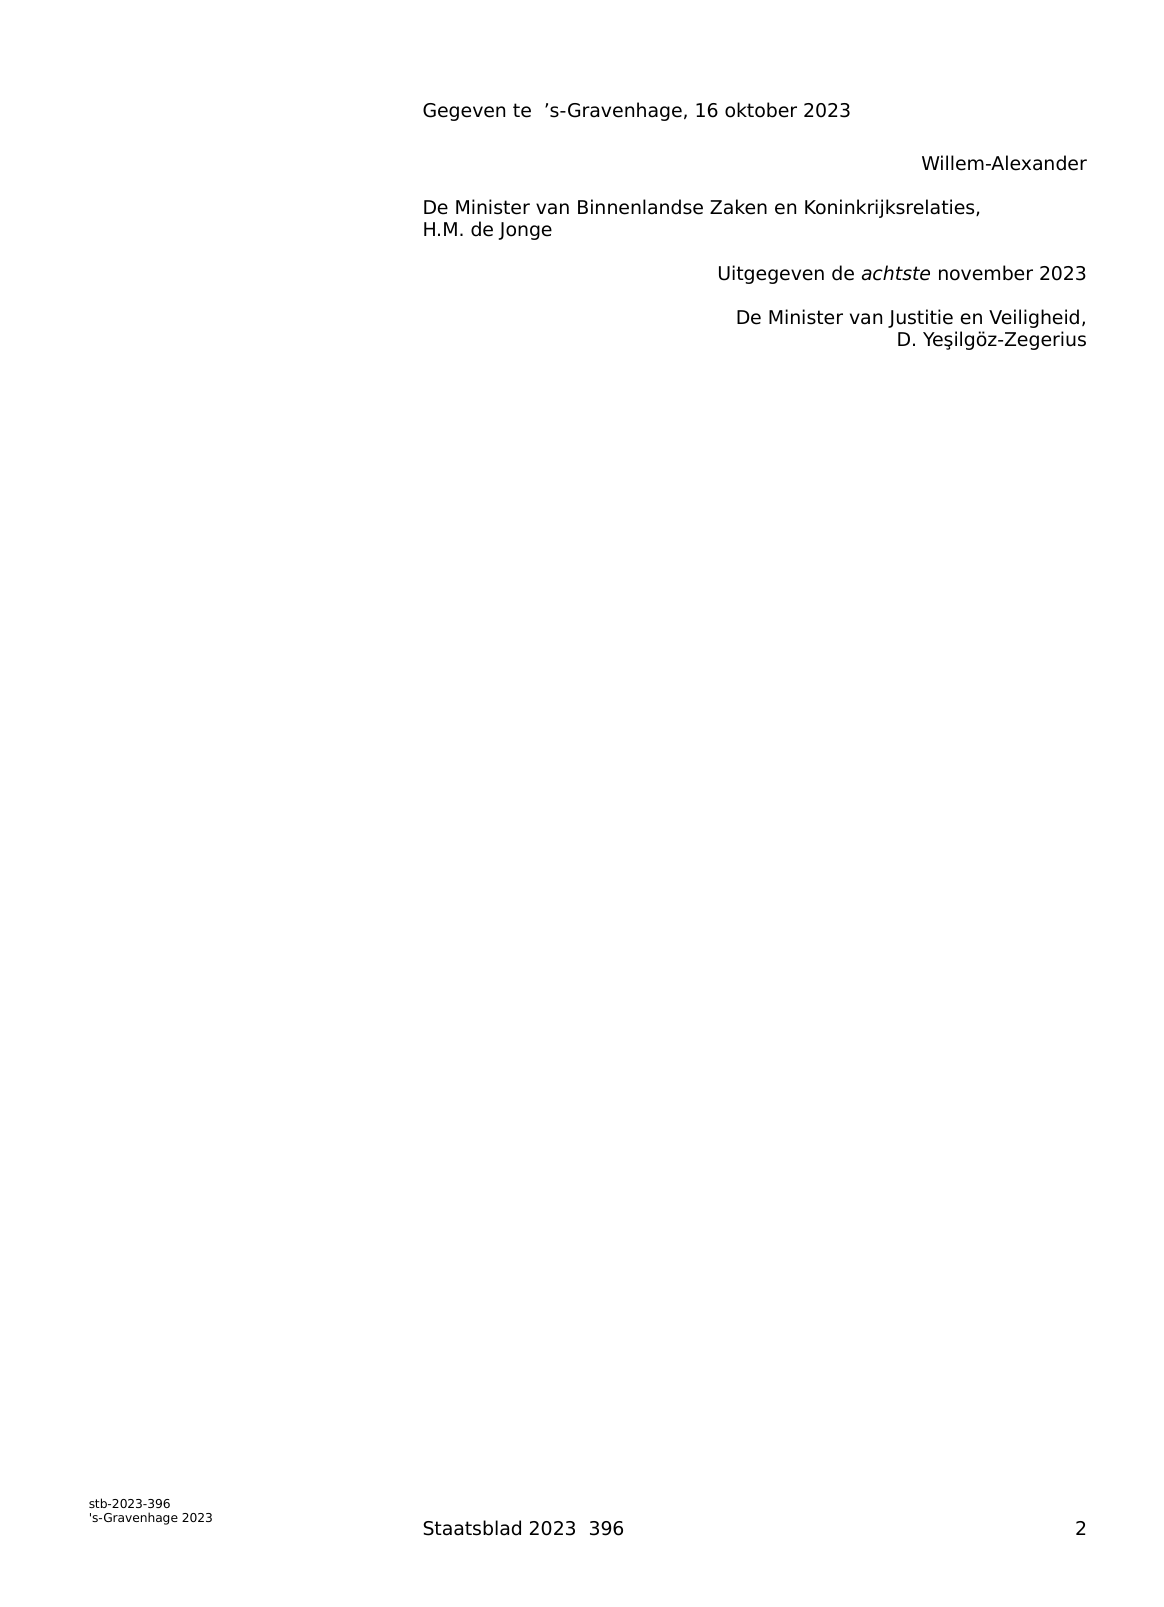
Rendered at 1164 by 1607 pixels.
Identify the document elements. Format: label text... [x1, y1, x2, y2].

text 's-Gravenhage 2023 [88, 1511, 323, 1525]
text De Minister van Justitie en Veiligheid, D. Yeşilgöz-Zegerius [422, 307, 1087, 351]
text stb-2023-396 [88, 1497, 323, 1511]
text Uitgegeven de achtste november 2023 [422, 263, 1087, 285]
text De Minister van Binnenlandse Zaken en Koninkrijksrelaties, H.M. de Jonge [422, 197, 1087, 241]
text Willem-Alexander [422, 152, 1087, 174]
text Gegeven te ’s-Gravenhage, 16 oktober 2023 [422, 100, 1087, 122]
